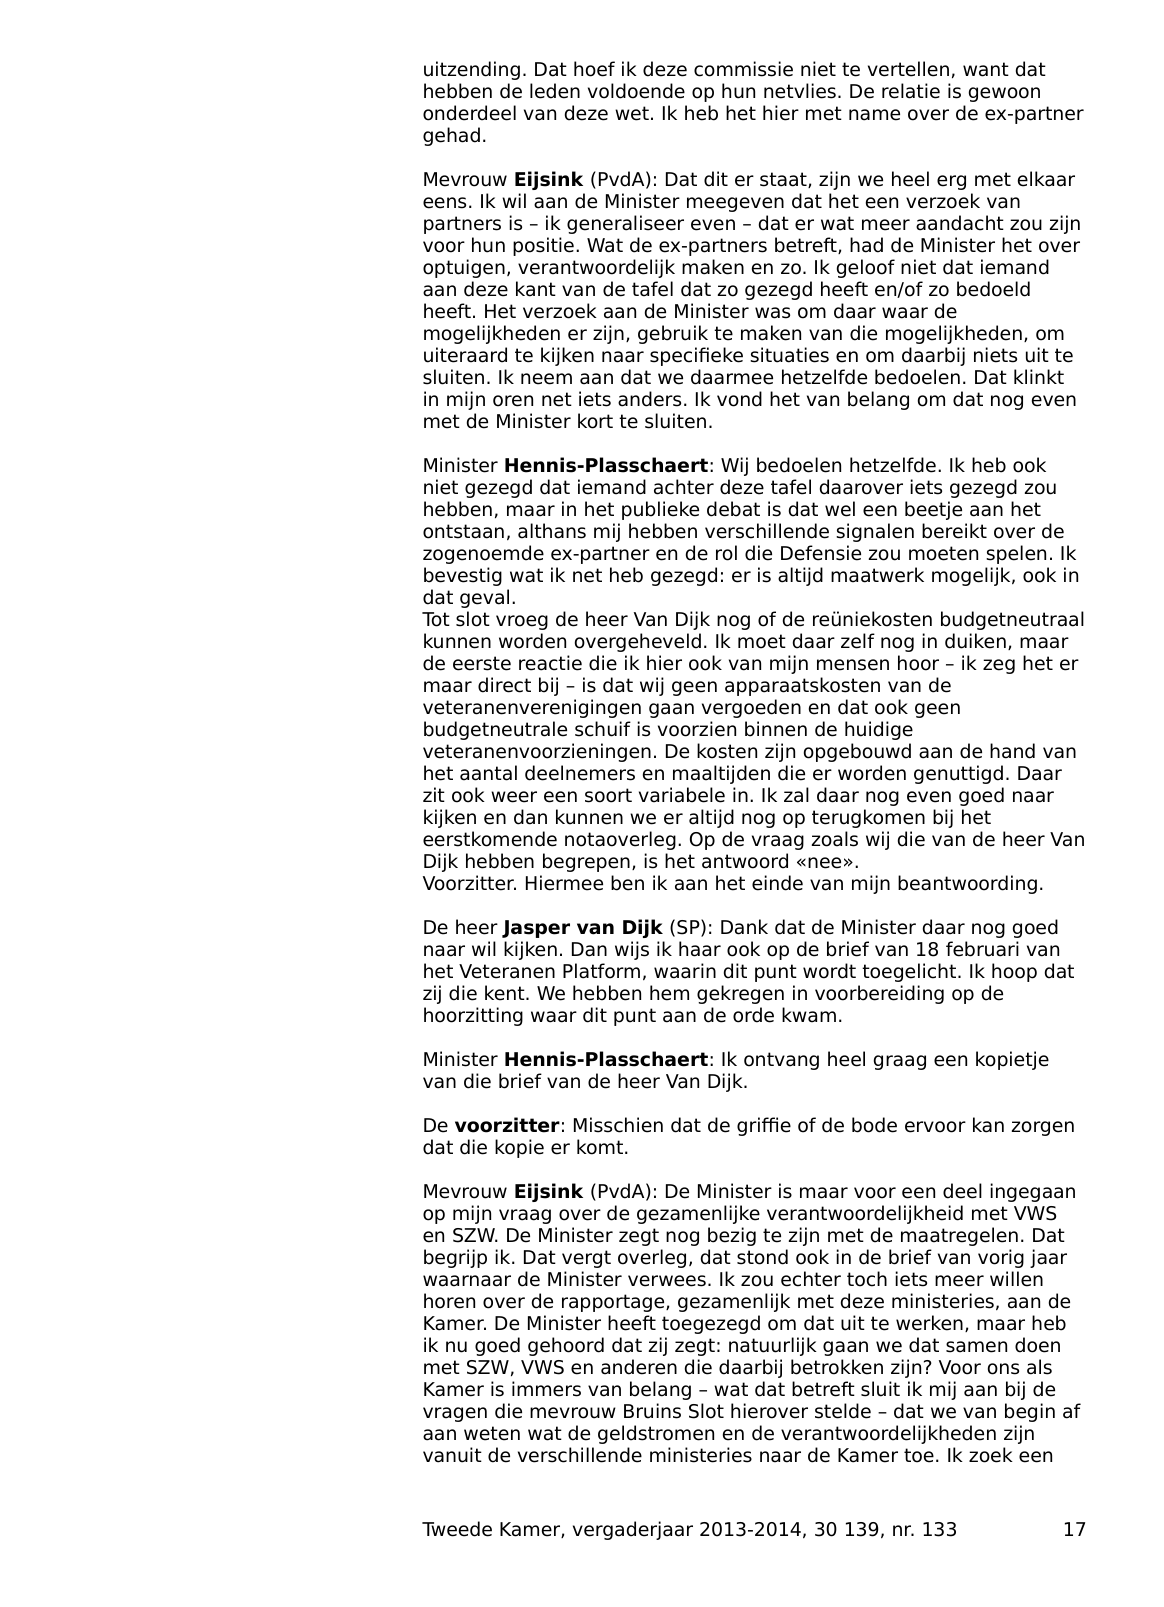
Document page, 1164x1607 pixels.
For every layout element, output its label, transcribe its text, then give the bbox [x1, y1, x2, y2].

text uitzending. Dat hoef ik deze commissie niet te vertellen, want dat hebben de leden voldoende op hun netvlies. De relatie is gewoon onderdeel van deze wet. Ik heb het hier met name over de ex-partner gehad. [422, 59, 1087, 147]
text Mevrouw Eijsink (PvdA): Dat dit er staat, zijn we heel erg met elkaar eens. Ik wil aan de Minister meegeven dat het een verzoek van partners is – ik generaliseer even – dat er wat meer aandacht zou zijn voor hun positie. Wat de ex-partners betreft, had de Minister het over optuigen, verantwoordelijk maken en zo. Ik geloof niet dat iemand aan deze kant van de tafel dat zo gezegd heeft en/of zo bedoeld heeft. Het verzoek aan de Minister was om daar waar de mogelijkheden er zijn, gebruik te maken van die mogelijkheden, om uiteraard te kijken naar specifieke situaties en om daarbij niets uit te sluiten. Ik neem aan dat we daarmee hetzelfde bedoelen. Dat klinkt in mijn oren net iets anders. Ik vond het van belang om dat nog even met de Minister kort te sluiten. [422, 169, 1087, 433]
text Tot slot vroeg de heer Van Dijk nog of de reüniekosten budgetneutraal kunnen worden overgeheveld. Ik moet daar zelf nog in duiken, maar de eerste reactie die ik hier ook van mijn mensen hoor – ik zeg het er maar direct bij – is dat wij geen apparaatskosten van de veteranenverenigingen gaan vergoeden en dat ook geen budgetneutrale schuif is voorzien binnen de huidige veteranenvoorzieningen. De kosten zijn opgebouwd aan de hand van het aantal deelnemers en maaltijden die er worden genuttigd. Daar zit ook weer een soort variabele in. Ik zal daar nog even goed naar kijken en dan kunnen we er altijd nog op terugkomen bij het eerstkomende notaoverleg. Op de vraag zoals wij die van de heer Van Dijk hebben begrepen, is het antwoord «nee». [422, 609, 1087, 873]
text Minister Hennis-Plasschaert: Wij bedoelen hetzelfde. Ik heb ook niet gezegd dat iemand achter deze tafel daarover iets gezegd zou hebben, maar in het publieke debat is dat wel een beetje aan het ontstaan, althans mij hebben verschillende signalen bereikt over de zogenoemde ex-partner en de rol die Defensie zou moeten spelen. Ik bevestig wat ik net heb gezegd: er is altijd maatwerk mogelijk, ook in dat geval. [422, 455, 1087, 609]
text Mevrouw Eijsink (PvdA): De Minister is maar voor een deel ingegaan op mijn vraag over de gezamenlijke verantwoordelijkheid met VWS en SZW. De Minister zegt nog bezig te zijn met de maatregelen. Dat begrijp ik. Dat vergt overleg, dat stond ook in de brief van vorig jaar waarnaar de Minister verwees. Ik zou echter toch iets meer willen horen over de rapportage, gezamenlijk met deze ministeries, aan de Kamer. De Minister heeft toegezegd om dat uit te werken, maar heb ik nu goed gehoord dat zij zegt: natuurlijk gaan we dat samen doen met SZW, VWS en anderen die daarbij betrokken zijn? Voor ons als Kamer is immers van belang – wat dat betreft sluit ik mij aan bij de vragen die mevrouw Bruins Slot hierover stelde – dat we van begin af aan weten wat de geldstromen en de verantwoordelijkheden zijn vanuit de verschillende ministeries naar de Kamer toe. Ik zoek een [422, 1181, 1087, 1467]
text De heer Jasper van Dijk (SP): Dank dat de Minister daar nog goed naar wil kijken. Dan wijs ik haar ook op de brief van 18 februari van het Veteranen Platform, waarin dit punt wordt toegelicht. Ik hoop dat zij die kent. We hebben hem gekregen in voorbereiding op de hoorzitting waar dit punt aan de orde kwam. [422, 917, 1087, 1027]
text Voorzitter. Hiermee ben ik aan het einde van mijn beantwoording. [422, 873, 1087, 895]
text De voorzitter: Misschien dat de griffie of de bode ervoor kan zorgen dat die kopie er komt. [422, 1115, 1087, 1159]
text Minister Hennis-Plasschaert: Ik ontvang heel graag een kopietje van die brief van de heer Van Dijk. [422, 1049, 1087, 1093]
